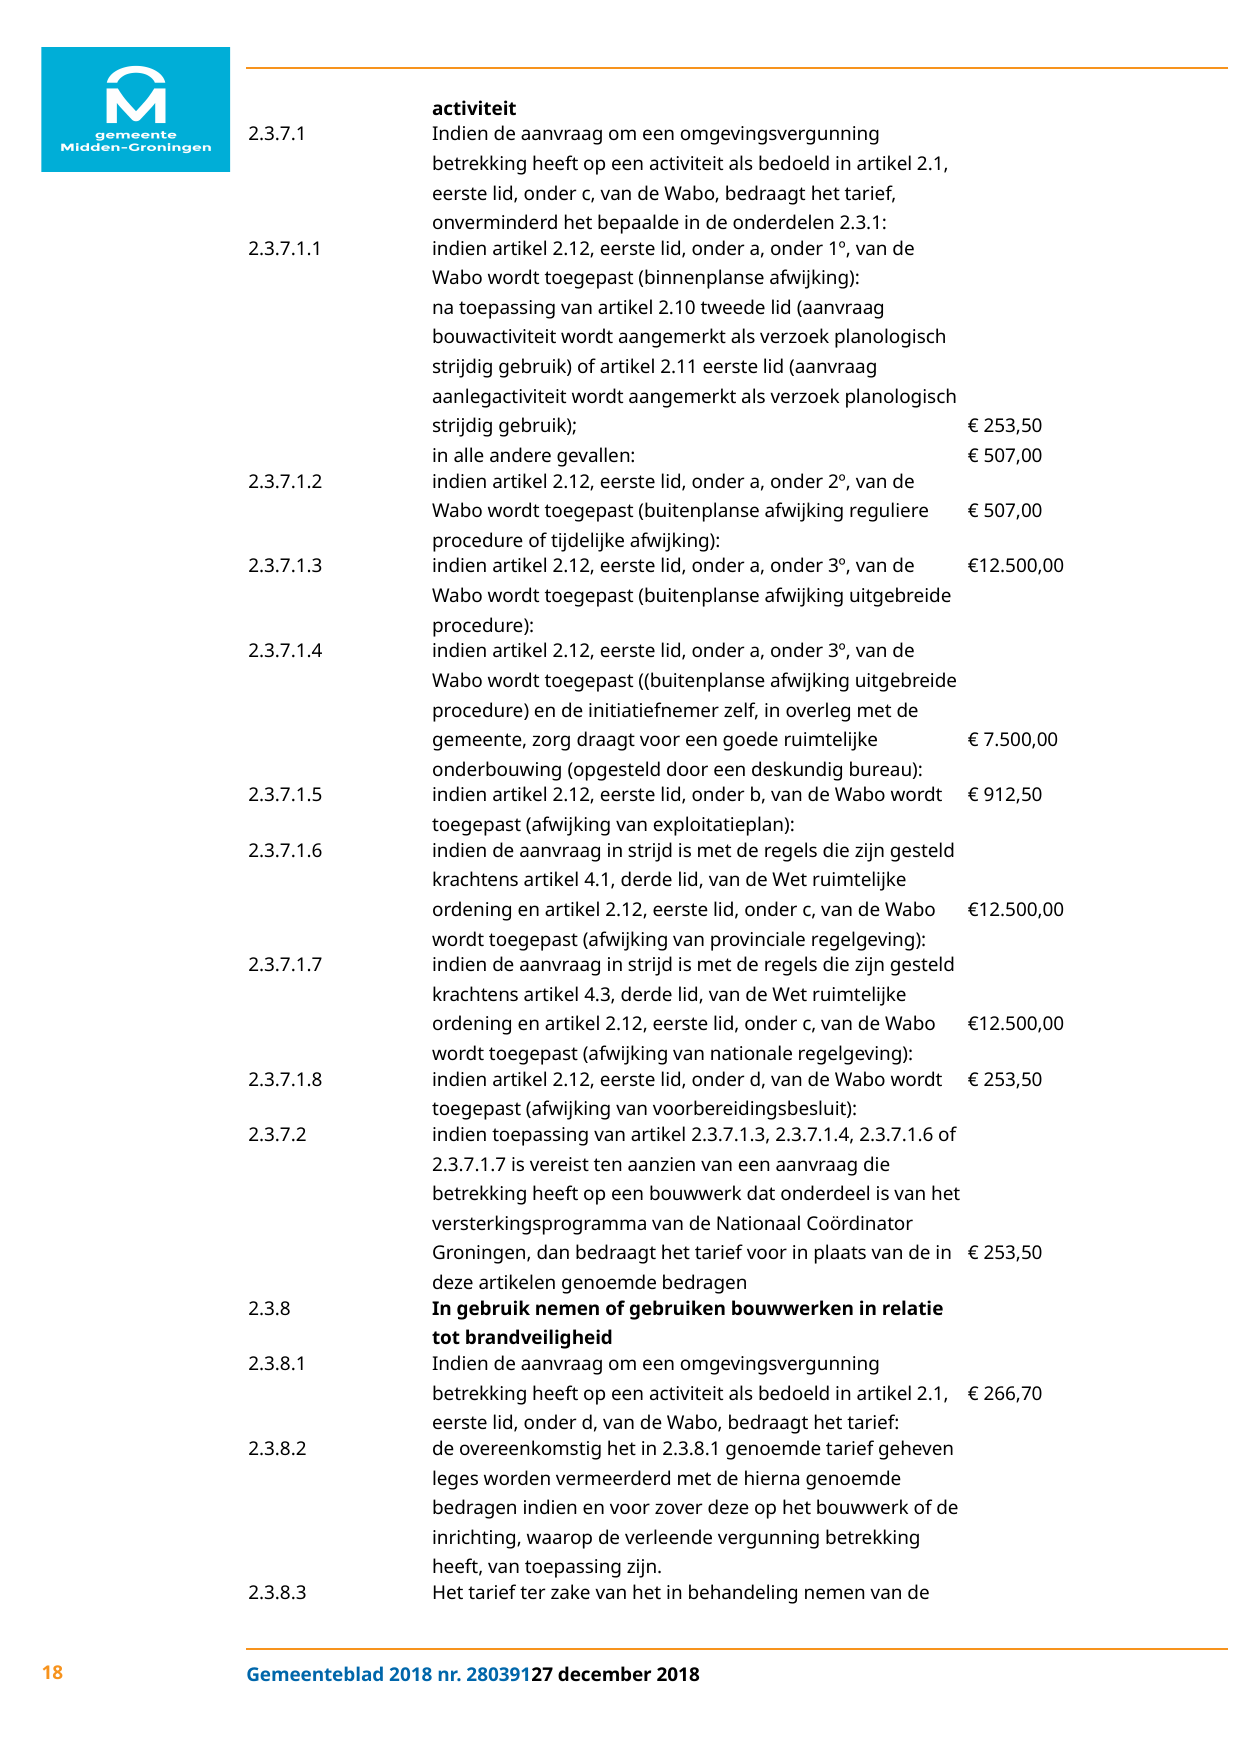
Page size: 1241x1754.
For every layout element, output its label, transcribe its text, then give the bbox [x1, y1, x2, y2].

table_cell 2.3.7.1.2 [248, 468, 432, 553]
table_cell Indien de aanvraag om een omgevingsvergunning betrekking heeft op een activiteit als bedoeld in artikel 2.1, eerste lid, onder c, van de Wabo, bedraagt het tarief, onverminderd het bepaalde in de onderdelen 2.3.1: [432, 121, 968, 235]
table_cell indien de aanvraag in strijd is met de regels die zijn gesteld krachtens artikel 4.1, derde lid, van de Wet ruimtelijke ordening en artikel 2.12, eerste lid, onder c, van de Wabo wordt toegepast (afwijking van provinciale regelgeving): [432, 837, 968, 951]
table_cell 2.3.7.1.3 [248, 553, 432, 638]
table_cell € 253,50 € 507,00 [968, 235, 1152, 468]
table_cell indien de aanvraag in strijd is met de regels die zijn gesteld krachtens artikel 4.3, derde lid, van de Wet ruimtelijke ordening en artikel 2.12, eerste lid, onder c, van de Wabo wordt toegepast (afwijking van nationale regelgeving): [432, 951, 968, 1066]
table_cell €12.500,00 [968, 837, 1152, 951]
table_cell [968, 1295, 1152, 1350]
table_cell 2.3.7.1.6 [248, 837, 432, 951]
table_cell [968, 121, 1152, 235]
table_cell 2.3.7.1.7 [248, 951, 432, 1066]
table_cell € 507,00 [968, 468, 1152, 553]
table_cell indien artikel 2.12, eerste lid, onder a, onder 3º, van de Wabo wordt toegepast (buitenplanse afwijking uitgebreide procedure): [432, 553, 968, 638]
picture [184, 146, 190, 153]
table_cell € 912,50 [968, 782, 1152, 837]
table_cell [968, 95, 1152, 121]
table_cell de overeenkomstig het in 2.3.8.1 genoemde tarief geheven leges worden vermeerderd met de hierna genoemde bedragen indien en voor zover deze op het bouwwerk of de inrichting, waarop de verleende vergunning betrekking heeft, van toepassing zijn. [432, 1435, 968, 1579]
table_cell indien artikel 2.12, eerste lid, onder a, onder 3º, van de Wabo wordt toegepast ((buitenplanse afwijking uitgebreide procedure) en de initiatiefnemer zelf, in overleg met de gemeente, zorg draagt voor een goede ruimtelijke onderbouwing (opgesteld door een deskundig bureau): [432, 638, 968, 782]
table_cell 2.3.8.2 [248, 1435, 432, 1579]
table_cell [968, 1435, 1152, 1579]
table_cell 2.3.7.1.8 [248, 1066, 432, 1121]
table_cell indien artikel 2.12, eerste lid, onder b, van de Wabo wordt toegepast (afwijking van exploitatieplan): [432, 782, 968, 837]
table_cell [248, 95, 432, 121]
picture [108, 66, 164, 82]
table_cell 2.3.7.1.5 [248, 782, 432, 837]
table_cell 2.3.7.1 [248, 121, 432, 235]
table_cell indien artikel 2.12, eerste lid, onder a, onder 1º, van de Wabo wordt toegepast (binnenplanse afwijking): na toepassing van artikel 2.10 tweede lid (aanvraag bouwactiviteit wordt aangemerkt als verzoek planologisch strijdig gebruik) of artikel 2.11 eerste lid (aanvraag aanlegactiviteit wordt aangemerkt als verzoek planologisch strijdig gebruik); in alle andere gevallen: [432, 235, 968, 468]
table_cell indien artikel 2.12, eerste lid, onder a, onder 2º, van de Wabo wordt toegepast (buitenplanse afwijking reguliere procedure of tijdelijke afwijking): [432, 468, 968, 553]
table_cell Indien de aanvraag om een omgevingsvergunning betrekking heeft op een activiteit als bedoeld in artikel 2.1, eerste lid, onder d, van de Wabo, bedraagt het tarief: [432, 1350, 968, 1435]
table_cell 2.3.7.2 [248, 1121, 432, 1295]
table_cell In gebruik nemen of gebruiken bouwwerken in relatie tot brandveiligheid [432, 1295, 968, 1350]
table_cell 2.3.8 [248, 1295, 432, 1350]
table_cell indien toepassing van artikel 2.3.7.1.3, 2.3.7.1.4, 2.3.7.1.6 of 2.3.7.1.7 is vereist ten aanzien van een aanvraag die betrekking heeft op een bouwwerk dat onderdeel is van het versterkingsprogramma van de Nationaal Coördinator Groningen, dan bedraagt het tarief voor in plaats van de in deze artikelen genoemde bedragen [432, 1121, 968, 1295]
table_cell 2.3.7.1.4 [248, 638, 432, 782]
picture [107, 89, 165, 122]
table_cell € 266,70 [968, 1350, 1152, 1435]
table_cell € 7.500,00 [968, 638, 1152, 782]
table_cell 2.3.8.3 [248, 1579, 432, 1605]
table_cell €12.500,00 [968, 951, 1152, 1066]
table_cell [968, 1579, 1152, 1605]
table_cell €12.500,00 [968, 553, 1152, 638]
table_cell 2.3.7.1.1 [248, 235, 432, 468]
table_cell € 253,50 [968, 1066, 1152, 1121]
table_cell 2.3.8.1 [248, 1350, 432, 1435]
table_cell € 253,50 [968, 1121, 1152, 1295]
table_cell activiteit [432, 95, 968, 121]
table_cell Het tarief ter zake van het in behandeling nemen van de [432, 1579, 968, 1605]
table_cell indien artikel 2.12, eerste lid, onder d, van de Wabo wordt toegepast (afwijking van voorbereidingsbesluit): [432, 1066, 968, 1121]
